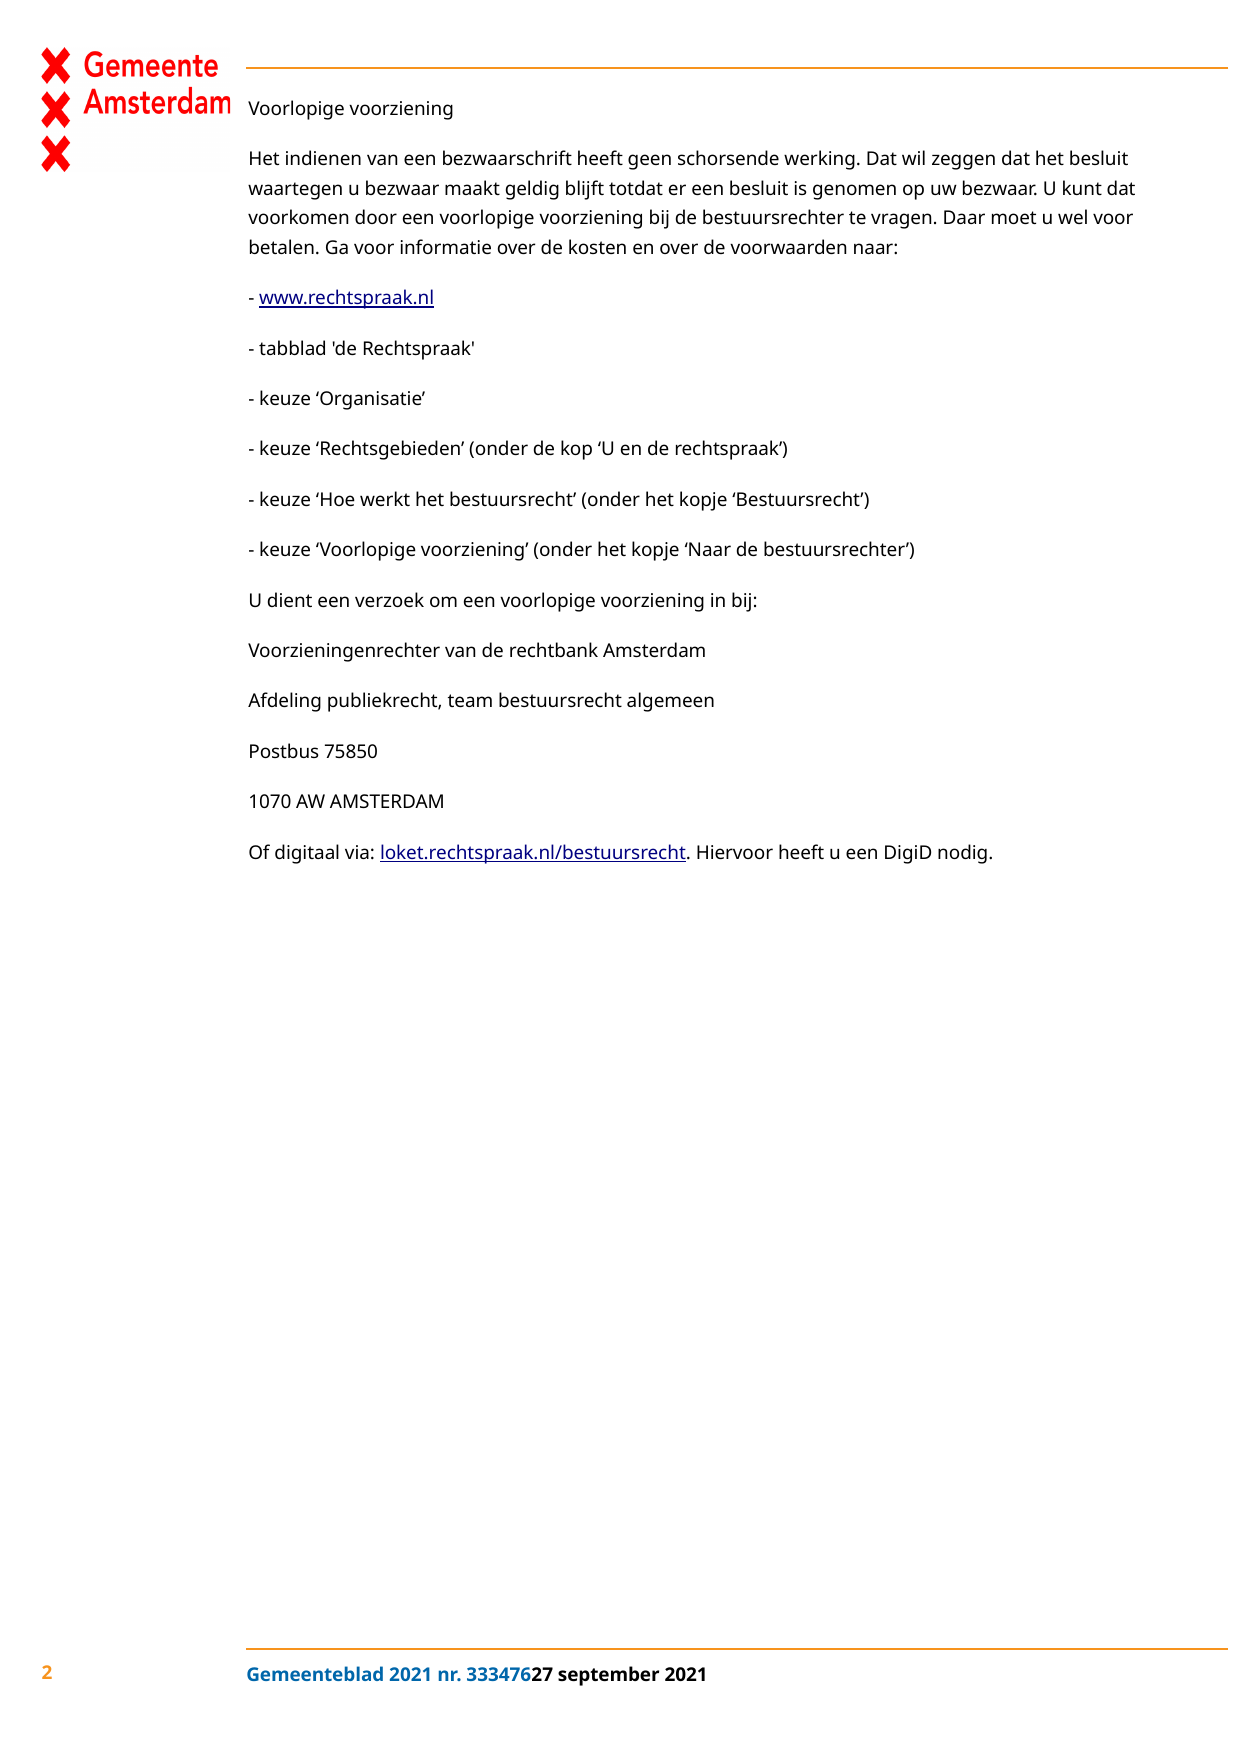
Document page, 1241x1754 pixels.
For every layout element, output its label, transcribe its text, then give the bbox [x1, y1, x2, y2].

text - www.rechtspraak.nl [248, 284, 1152, 310]
text Afdeling publiekrecht, team bestuursrecht algemeen [248, 688, 1152, 713]
text Voorlopige voorziening [248, 95, 1152, 121]
text - keuze ‘Voorlopige voorziening’ (onder het kopje ‘Naar de bestuursrechter’) [248, 536, 1152, 562]
text 1070 AW AMSTERDAM [248, 788, 1152, 814]
text U dient een verzoek om een voorlopige voorziening in bij: [248, 587, 1152, 613]
text - keuze ‘Hoe werkt het bestuursrecht’ (onder het kopje ‘Bestuursrecht’) [248, 486, 1152, 512]
text Voorzieningenrechter van de rechtbank Amsterdam [248, 637, 1152, 663]
text Het indienen van een bezwaarschrift heeft geen schorsende werking. Dat wil zeggen dat het besluit waartegen u bezwaar maakt geldig blijft totdat er een besluit is genomen op uw bezwaar. U kunt dat voorkomen door een voorlopige voorziening bij de bestuursrechter te vragen. Daar moet u wel voor betalen. Ga voor informatie over de kosten en over de voorwaarden naar: [248, 145, 1152, 260]
text Postbus 75850 [248, 738, 1152, 764]
text - keuze ‘Organisatie’ [248, 385, 1152, 411]
picture [41, 47, 231, 172]
text Of digitaal via: loket.rechtspraak.nl/bestuursrecht. Hiervoor heeft u een DigiD nodig. [248, 839, 1152, 865]
text - keuze ‘Rechtsgebieden’ (onder de kop ‘U en de rechtspraak’) [248, 436, 1152, 461]
text - tabblad 'de Rechtspraak' [248, 335, 1152, 361]
